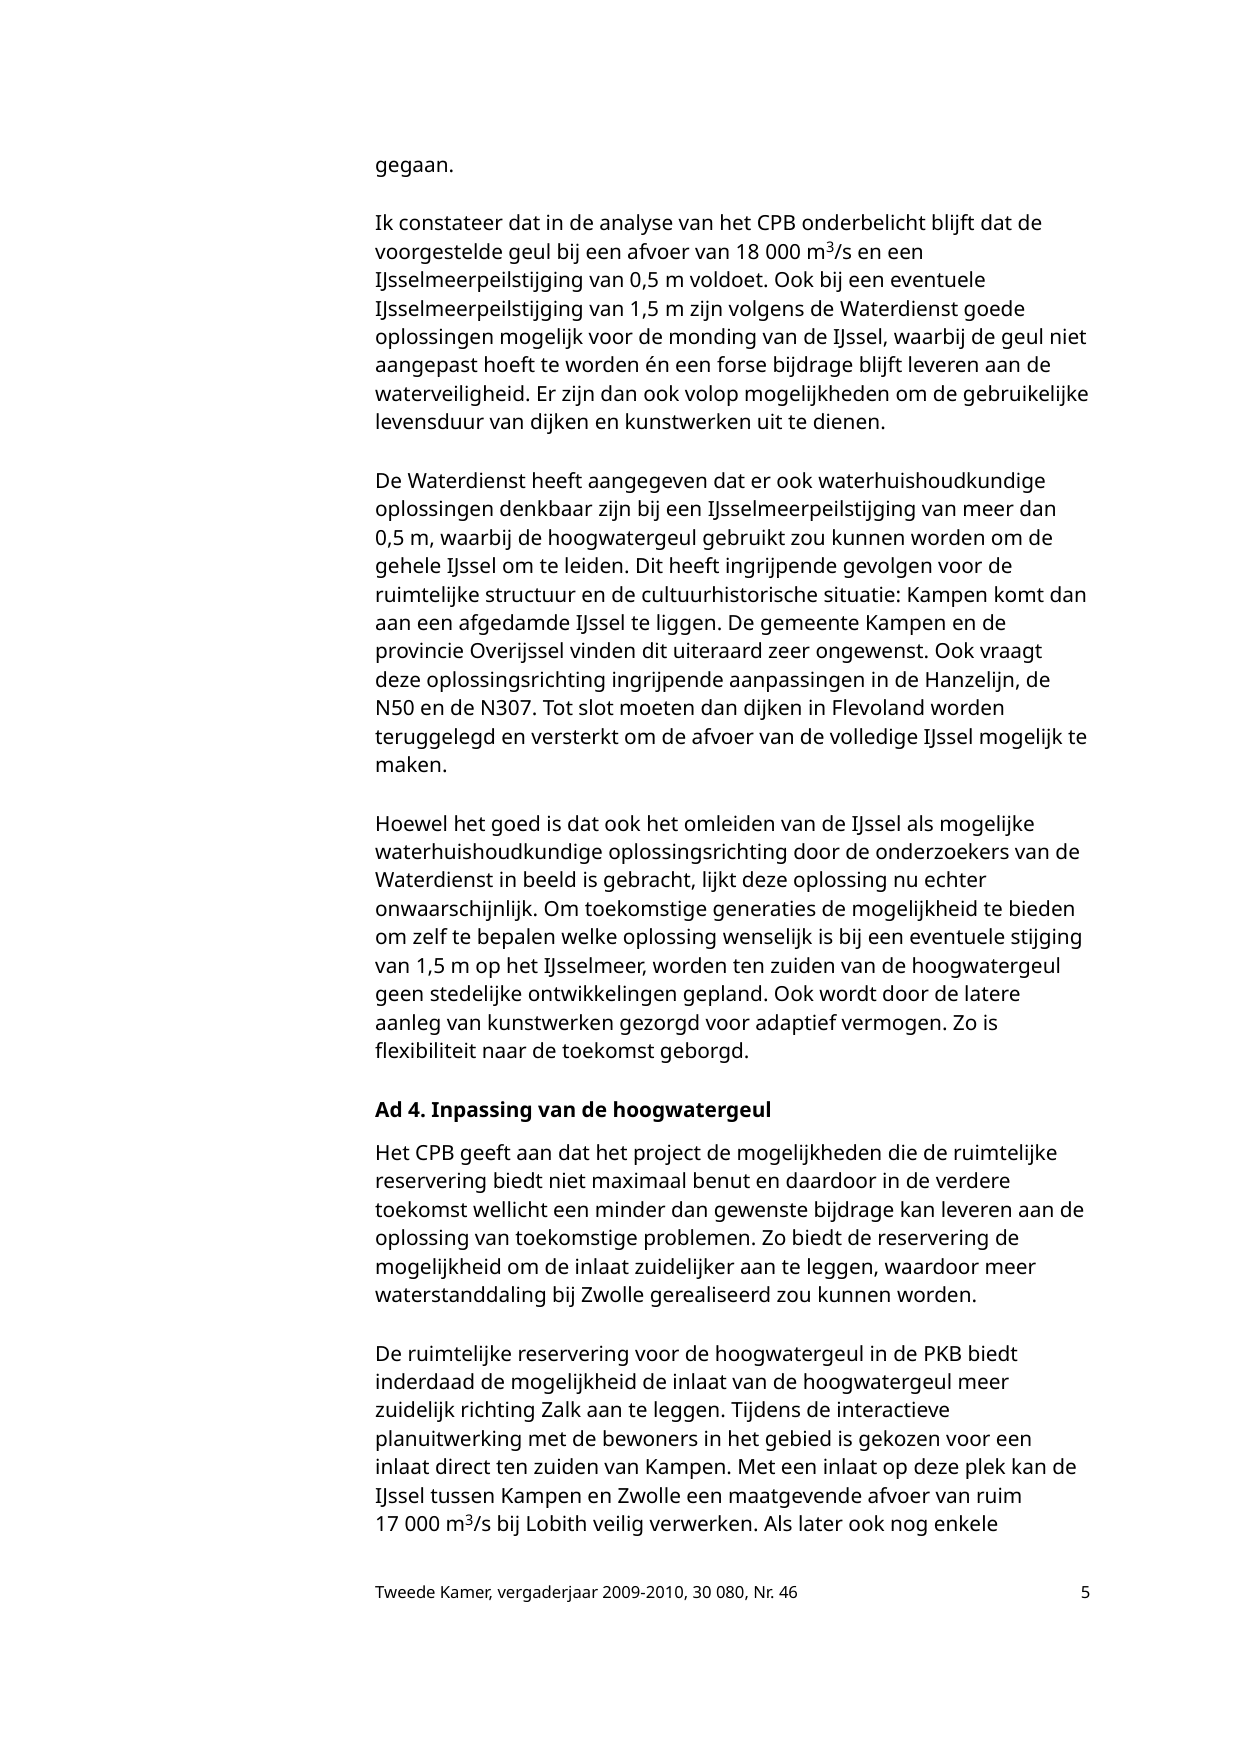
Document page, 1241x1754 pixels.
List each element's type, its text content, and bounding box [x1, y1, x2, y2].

text Ik constateer dat in de analyse van het CPB onderbelicht blijft dat de voorgestelde geul bij een afvoer van 18 000 m3/s en een IJsselmeerpeilstijging van 0,5 m voldoet. Ook bij een eventuele IJsselmeerpeilstijging van 1,5 m zijn volgens de Waterdienst goede oplossingen mogelijk voor de monding van de IJssel, waarbij de geul niet aangepast hoeft te worden én een forse bijdrage blijft leveren aan de waterveiligheid. Er zijn dan ook volop mogelijkheden om de gebruikelijke levensduur van dijken en kunstwerken uit te dienen. [375, 208, 1090, 436]
text De ruimtelijke reservering voor de hoogwatergeul in de PKB biedt inderdaad de mogelijkheid de inlaat van de hoogwatergeul meer zuidelijk richting Zalk aan te leggen. Tijdens de interactieve planuitwerking met de bewoners in het gebied is gekozen voor een inlaat direct ten zuiden van Kampen. Met een inlaat op deze plek kan de IJssel tussen Kampen en Zwolle een maatgevende afvoer van ruim 17 000 m3/s bij Lobith veilig verwerken. Als later ook nog enkele [375, 1339, 1090, 1538]
text gegaan. [375, 150, 1090, 178]
text De Waterdienst heeft aangegeven dat er ook waterhuishoudkundige oplossingen denkbaar zijn bij een IJsselmeerpeilstijging van meer dan 0,5 m, waarbij de hoogwatergeul gebruikt zou kunnen worden om de gehele IJssel om te leiden. Dit heeft ingrijpende gevolgen voor de ruimtelijke structuur en de cultuurhistorische situatie: Kampen komt dan aan een afgedamde IJssel te liggen. De gemeente Kampen en de provincie Overijssel vinden dit uiteraard zeer ongewenst. Ook vraagt deze oplossingsrichting ingrijpende aanpassingen in de Hanzelijn, de N50 en de N307. Tot slot moeten dan dijken in Flevoland worden teruggelegd en versterkt om de afvoer van de volledige IJssel mogelijk te maken. [375, 466, 1090, 779]
text Het CPB geeft aan dat het project de mogelijkheden die de ruimtelijke reservering biedt niet maximaal benut en daardoor in de verdere toekomst wellicht een minder dan gewenste bijdrage kan leveren aan de oplossing van toekomstige problemen. Zo biedt de reservering de mogelijkheid om de inlaat zuidelijker aan te leggen, waardoor meer waterstanddaling bij Zwolle gerealiseerd zou kunnen worden. [375, 1138, 1090, 1309]
text Ad 4. Inpassing van de hoogwatergeul [375, 1095, 1090, 1123]
text Hoewel het goed is dat ook het omleiden van de IJssel als mogelijke waterhuishoudkundige oplossingsrichting door de onderzoekers van de Waterdienst in beeld is gebracht, lijkt deze oplossing nu echter onwaarschijnlijk. Om toekomstige generaties de mogelijkheid te bieden om zelf te bepalen welke oplossing wenselijk is bij een eventuele stijging van 1,5 m op het IJsselmeer, worden ten zuiden van de hoogwatergeul geen stedelijke ontwikkelingen gepland. Ook wordt door de latere aanleg van kunstwerken gezorgd voor adaptief vermogen. Zo is flexibiliteit naar de toekomst geborgd. [375, 809, 1090, 1065]
